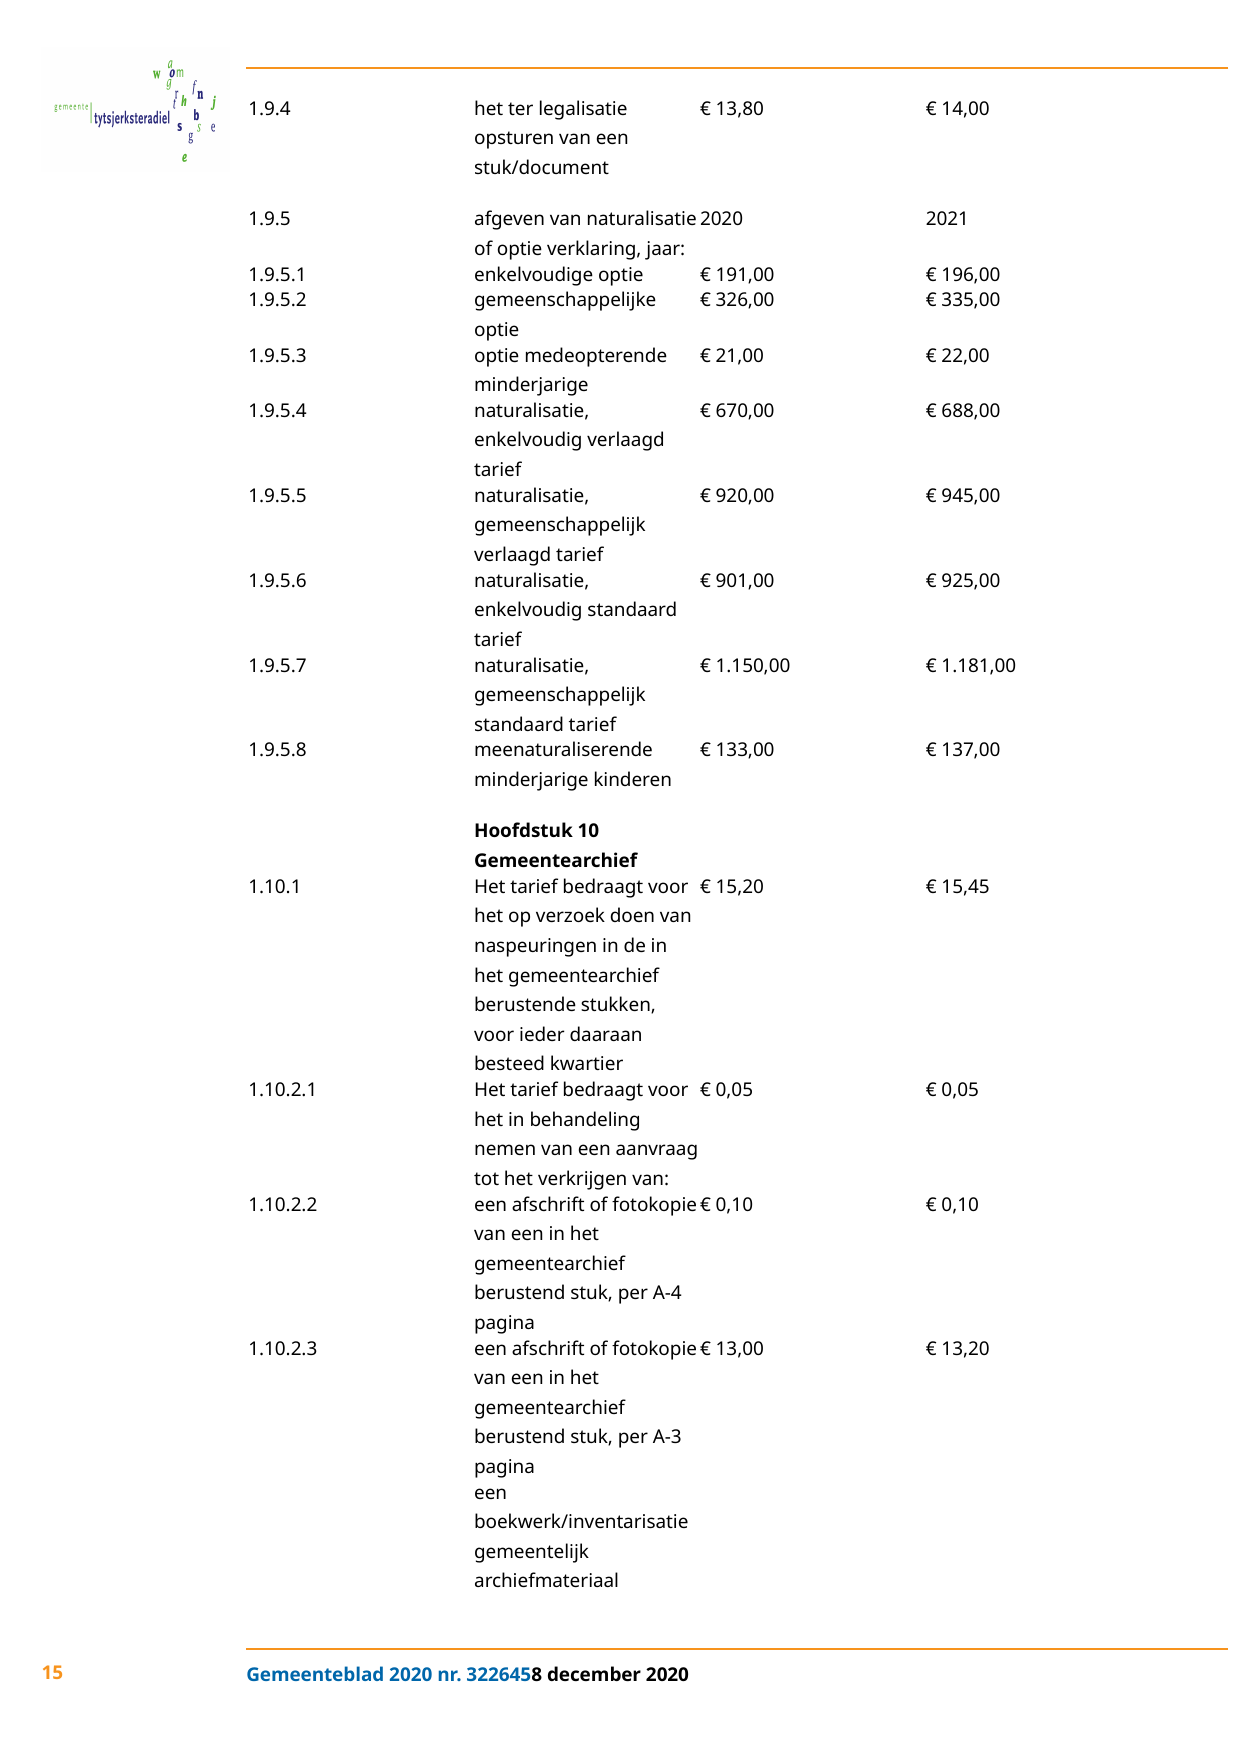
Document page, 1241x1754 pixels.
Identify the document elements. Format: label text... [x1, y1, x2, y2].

table_cell € 326,00 [700, 286, 926, 342]
table_cell een afschrift of fotokopie van een in het gemeentearchief berustend stuk, per A-3 pagina [474, 1335, 700, 1479]
table_cell [700, 180, 926, 205]
table_cell [926, 792, 1152, 818]
table_cell € 15,20 [700, 873, 926, 1076]
table_cell 1.10.2.1 [248, 1076, 474, 1191]
table_cell een boekwerk/inventarisatie gemeentelijk archiefmateriaal [474, 1479, 700, 1593]
table_cell € 15,45 [926, 873, 1152, 1076]
table_cell € 945,00 [926, 482, 1152, 567]
table_cell € 137,00 [926, 737, 1152, 792]
table_cell € 13,80 [700, 95, 926, 180]
table_cell 2020 [700, 205, 926, 261]
table_cell naturalisatie, enkelvoudig verlaagd tarief [474, 397, 700, 482]
table_cell € 196,00 [926, 261, 1152, 286]
table_cell € 22,00 [926, 342, 1152, 397]
table_cell € 133,00 [700, 737, 926, 792]
table_cell [926, 1479, 1152, 1593]
table_cell [248, 792, 474, 818]
table_cell meenaturaliserende minderjarige kinderen [474, 737, 700, 792]
table_cell 1.10.1 [248, 873, 474, 1076]
table_cell 1.9.5.3 [248, 342, 474, 397]
table_cell € 1.181,00 [926, 652, 1152, 737]
table_cell naturalisatie, gemeenschappelijk verlaagd tarief [474, 482, 700, 567]
table_cell € 0,10 [700, 1191, 926, 1335]
table_cell naturalisatie, gemeenschappelijk standaard tarief [474, 652, 700, 737]
table_cell € 925,00 [926, 567, 1152, 652]
table_cell 1.9.5.6 [248, 567, 474, 652]
table_cell 1.9.5.2 [248, 286, 474, 342]
table_cell het ter legalisatie opsturen van een stuk/document [474, 95, 700, 180]
table_cell 1.9.5.5 [248, 482, 474, 567]
table_cell [474, 792, 700, 818]
table_cell 1.9.5.1 [248, 261, 474, 286]
table_cell [474, 180, 700, 205]
table_cell € 21,00 [700, 342, 926, 397]
table_cell Het tarief bedraagt voor het op verzoek doen van naspeuringen in de in het gemeentearchief berustende stukken, voor ieder daaraan besteed kwartier [474, 873, 700, 1076]
table_cell [248, 1479, 474, 1593]
table_cell [700, 792, 926, 818]
table_cell 1.9.5 [248, 205, 474, 261]
table_cell enkelvoudige optie [474, 261, 700, 286]
table_cell € 1.150,00 [700, 652, 926, 737]
table_cell € 670,00 [700, 397, 926, 482]
table_cell € 0,05 [700, 1076, 926, 1191]
table_cell optie medeopterende minderjarige [474, 342, 700, 397]
table_cell € 335,00 [926, 286, 1152, 342]
table_cell € 191,00 [700, 261, 926, 286]
table_cell € 0,05 [926, 1076, 1152, 1191]
table_cell € 14,00 [926, 95, 1152, 180]
table_cell [700, 818, 926, 873]
table_cell Het tarief bedraagt voor het in behandeling nemen van een aanvraag tot het verkrijgen van: [474, 1076, 700, 1191]
table_cell gemeenschappelijke optie [474, 286, 700, 342]
table_cell 1.9.5.7 [248, 652, 474, 737]
table_cell [926, 818, 1152, 873]
table_cell € 13,20 [926, 1335, 1152, 1479]
table_cell € 920,00 [700, 482, 926, 567]
table_cell 1.9.5.8 [248, 737, 474, 792]
table_cell [700, 1479, 926, 1593]
table_cell naturalisatie, enkelvoudig standaard tarief [474, 567, 700, 652]
table_cell € 0,10 [926, 1191, 1152, 1335]
table_cell [926, 180, 1152, 205]
table_cell € 13,00 [700, 1335, 926, 1479]
table_cell 2021 [926, 205, 1152, 261]
table_cell € 901,00 [700, 567, 926, 652]
table_cell afgeven van naturalisatie of optie verklaring, jaar: [474, 205, 700, 261]
picture [41, 47, 231, 172]
table_cell [248, 818, 474, 873]
table_cell [248, 180, 474, 205]
table_cell een afschrift of fotokopie van een in het gemeentearchief berustend stuk, per A-4 pagina [474, 1191, 700, 1335]
table_cell Hoofdstuk 10 Gemeentearchief [474, 818, 700, 873]
table_cell 1.9.5.4 [248, 397, 474, 482]
table_cell 1.10.2.3 [248, 1335, 474, 1479]
table_cell 1.10.2.2 [248, 1191, 474, 1335]
table_cell 1.9.4 [248, 95, 474, 180]
table_cell € 688,00 [926, 397, 1152, 482]
